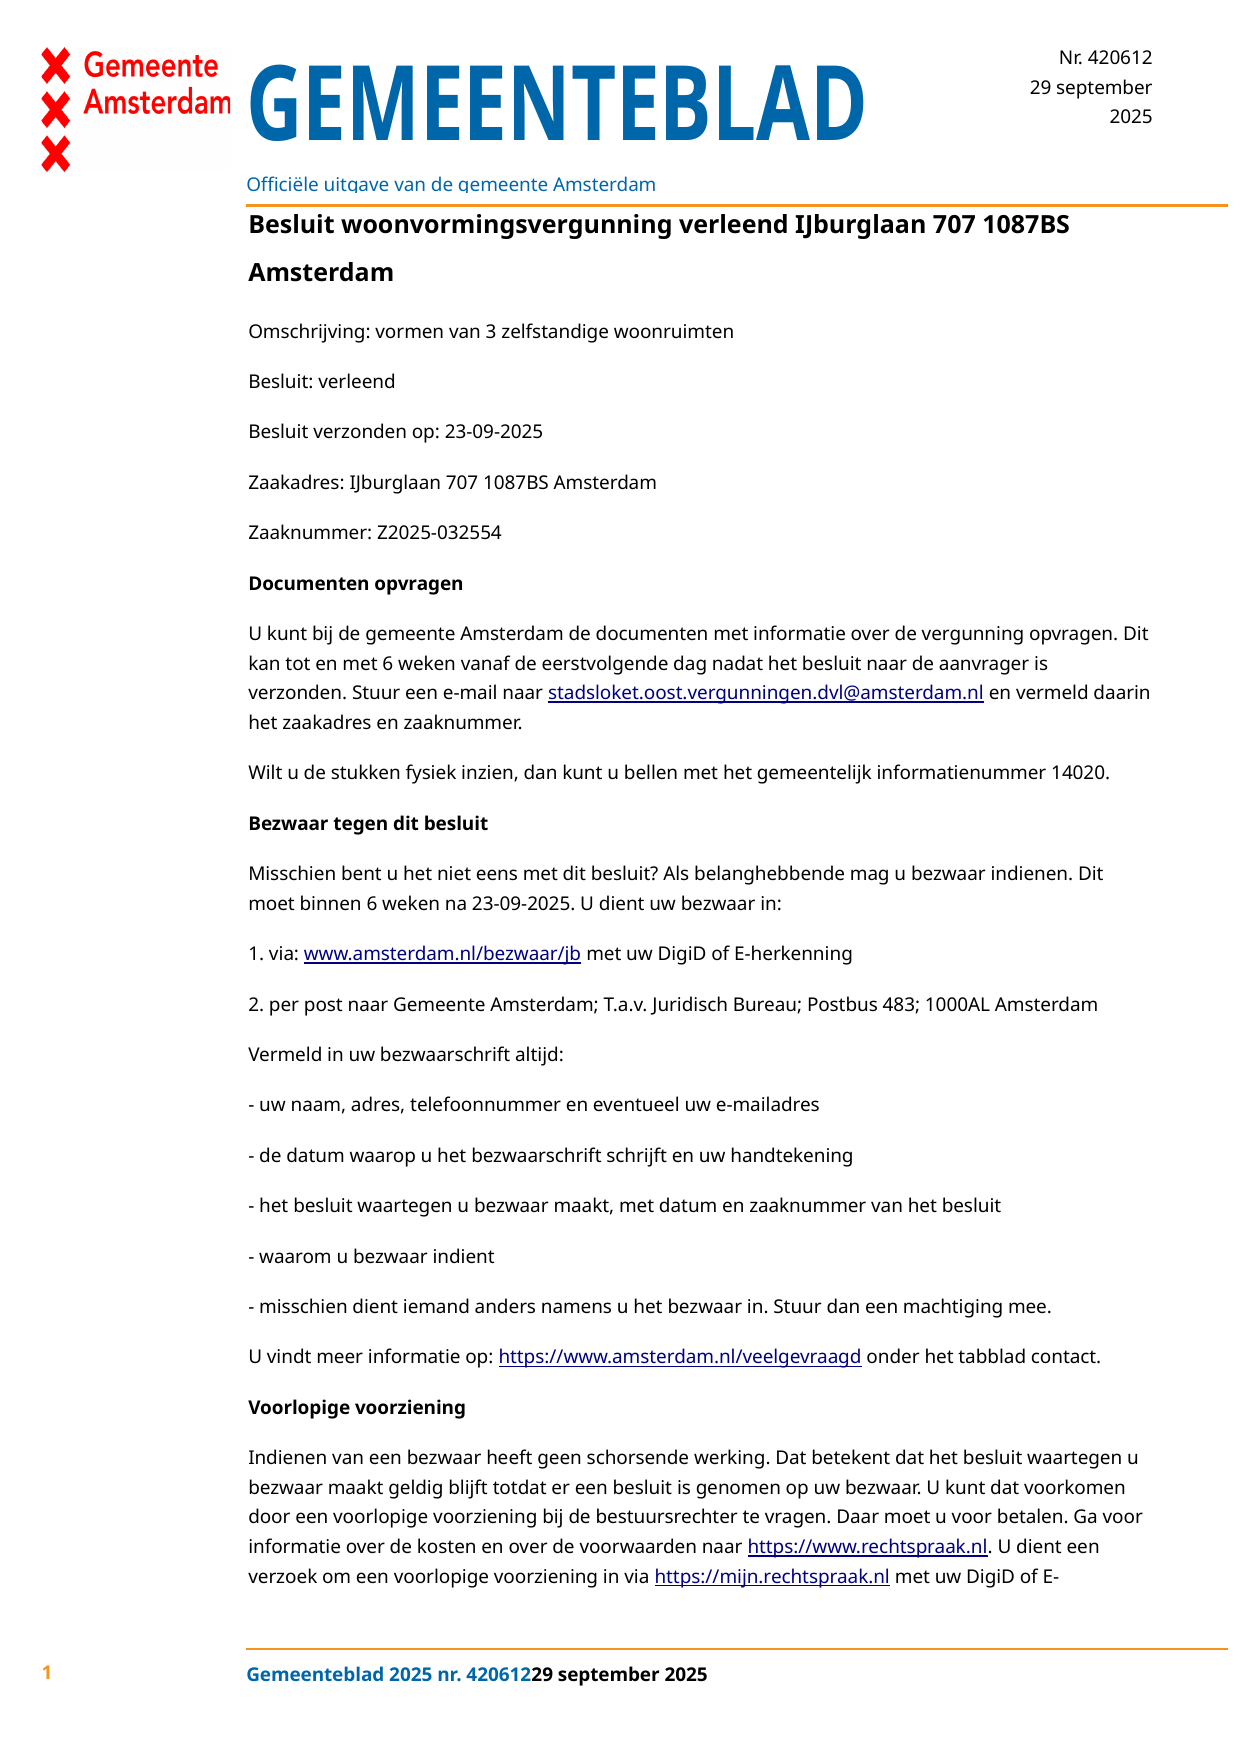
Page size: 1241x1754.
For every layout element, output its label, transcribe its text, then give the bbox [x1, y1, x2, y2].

text Bezwaar tegen dit besluit [248, 810, 1152, 836]
text 1. via: www.amsterdam.nl/bezwaar/jb met uw DigiD of E-herkenning [248, 940, 1152, 966]
text Omschrijving: vormen van 3 zelfstandige woonruimten [248, 318, 1152, 344]
text - het besluit waartegen u bezwaar maakt, met datum en zaaknummer van het besluit [248, 1192, 1152, 1218]
picture [41, 47, 231, 172]
text Indienen van een bezwaar heeft geen schorsende werking. Dat betekent dat het besluit waartegen u bezwaar maakt geldig blijft totdat er een besluit is genomen op uw bezwaar. U kunt dat voorkomen door een voorlopige voorziening bij de bestuursrechter te vragen. Daar moet u voor betalen. Ga voor informatie over de kosten en over de voorwaarden naar https://www.rechtspraak.nl. U dient een verzoek om een voorlopige voorziening in via https://mijn.rechtspraak.nl met uw DigiD of E- [248, 1444, 1152, 1589]
text - de datum waarop u het bezwaarschrift schrijft en uw handtekening [248, 1142, 1152, 1168]
text Zaakadres: IJburglaan 707 1087BS Amsterdam [248, 469, 1152, 495]
text - uw naam, adres, telefoonnummer en eventueel uw e-mailadres [248, 1092, 1152, 1117]
text Wilt u de stukken fysiek inzien, dan kunt u bellen met het gemeentelijk informatienummer 14020. [248, 759, 1152, 785]
text Documenten opvragen [248, 570, 1152, 596]
text Besluit woonvormingsvergunning verleend IJburglaan 707 1087BS Amsterdam [248, 207, 1152, 288]
text 2. per post naar Gemeente Amsterdam; T.a.v. Juridisch Bureau; Postbus 483; 1000AL Amsterdam [248, 991, 1152, 1017]
text Voorlopige voorziening [248, 1394, 1152, 1420]
text - waarom u bezwaar indient [248, 1243, 1152, 1269]
text - misschien dient iemand anders namens u het bezwaar in. Stuur dan een machtiging mee. [248, 1293, 1152, 1319]
text Zaaknummer: Z2025-032554 [248, 519, 1152, 545]
text U vindt meer informatie op: https://www.amsterdam.nl/veelgevraagd onder het tabblad contact. [248, 1344, 1152, 1369]
text Misschien bent u het niet eens met dit besluit? Als belanghebbende mag u bezwaar indienen. Dit moet binnen 6 weken na 23-09-2025. U dient uw bezwaar in: [248, 860, 1152, 916]
text Besluit: verleend [248, 368, 1152, 394]
text Vermeld in uw bezwaarschrift altijd: [248, 1041, 1152, 1067]
text Besluit verzonden op: 23-09-2025 [248, 419, 1152, 444]
text U kunt bij de gemeente Amsterdam de documenten met informatie over de vergunning opvragen. Dit kan tot en met 6 weken vanaf de eerstvolgende dag nadat het besluit naar de aanvrager is verzonden. Stuur een e-mail naar stadsloket.oost.vergunningen.dvl@amsterdam.nl en vermeld daarin het zaakadres en zaaknummer. [248, 620, 1152, 735]
